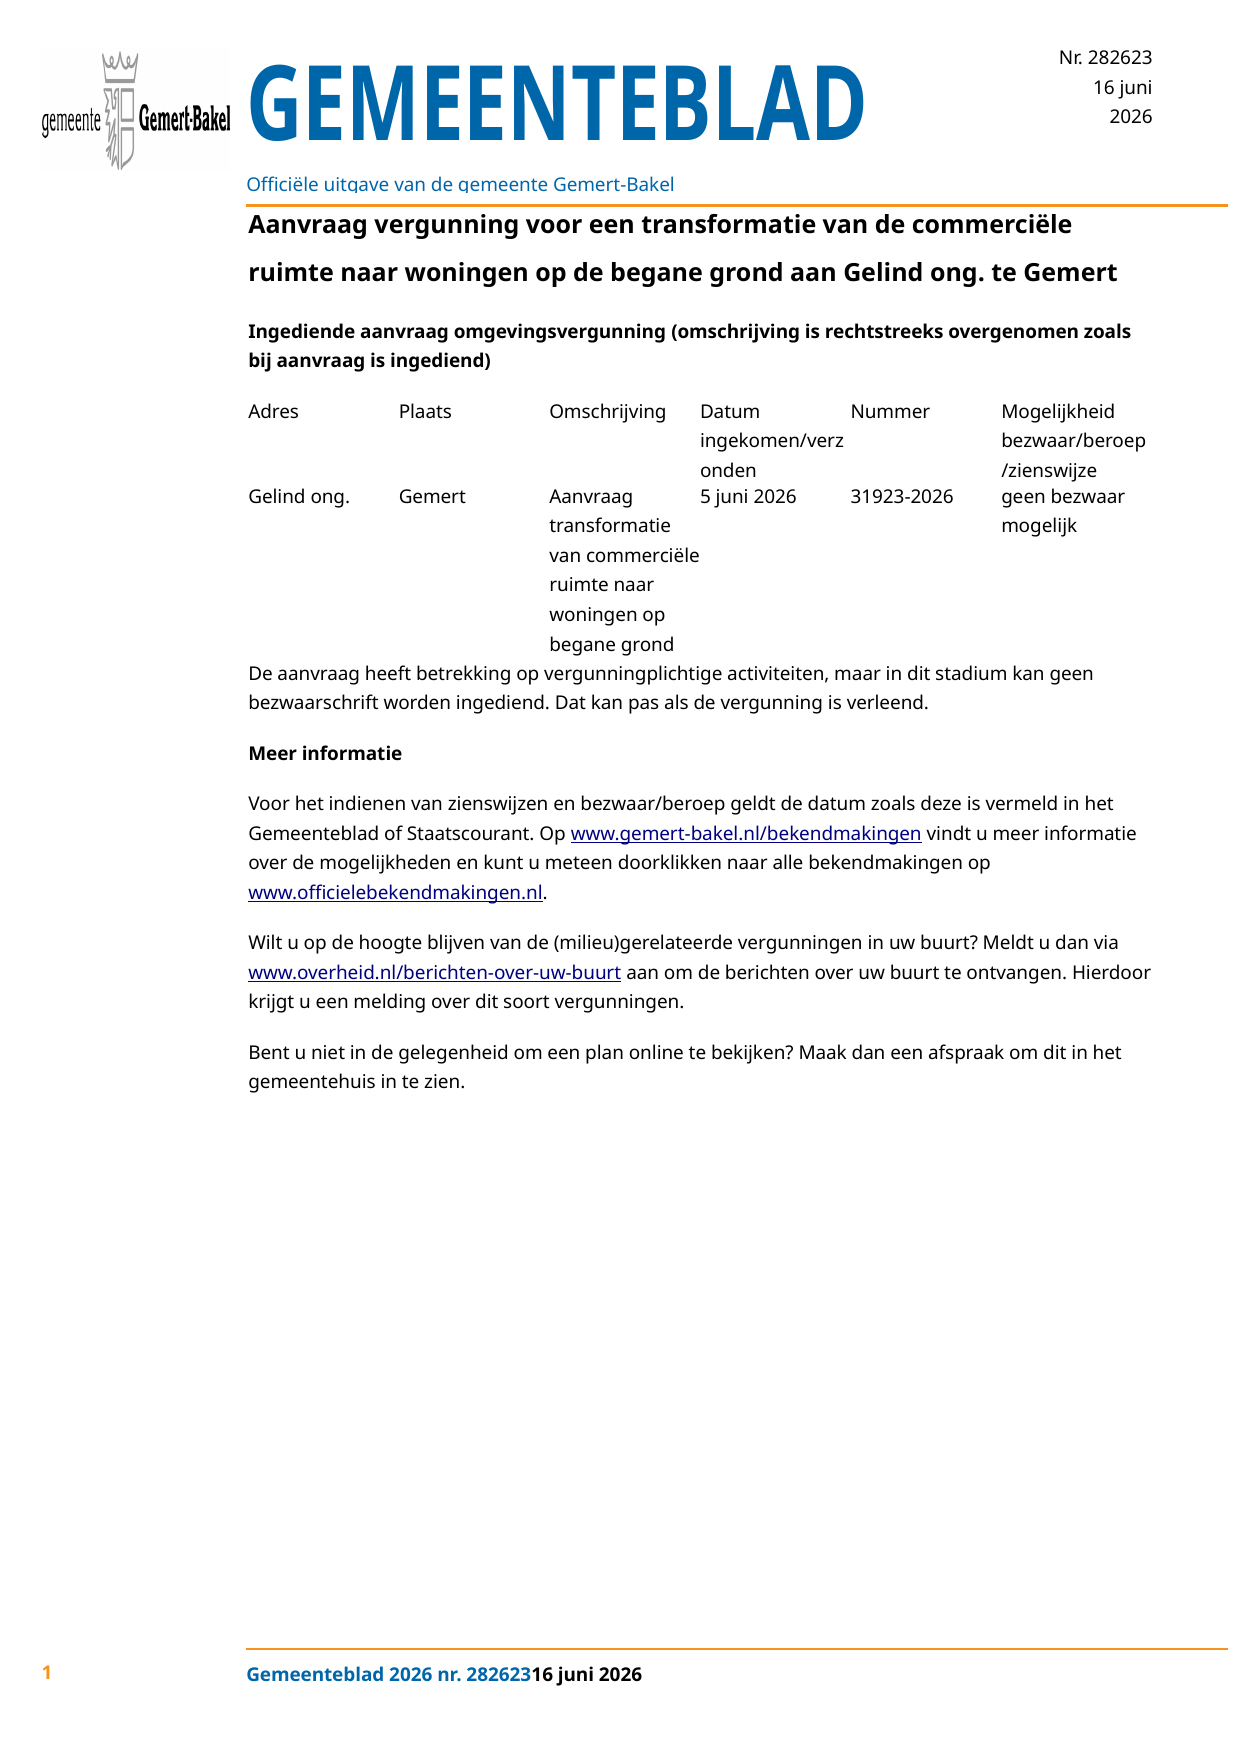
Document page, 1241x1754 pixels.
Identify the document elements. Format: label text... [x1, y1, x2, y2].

table_header Omschrijving [549, 398, 700, 483]
picture [41, 47, 231, 172]
text Wilt u op de hoogte blijven van de (milieu)gerelateerde vergunningen in uw buurt? Meldt u dan via www.overheid.nl/berichten-over-uw-buurt aan om de berichten over uw buurt te ontvangen. Hierdoor krijgt u een melding over dit soort vergunningen. [248, 929, 1152, 1014]
table_cell 31923-2026 [850, 483, 1001, 657]
text Aanvraag vergunning voor een transformatie van de commerciële ruimte naar woningen op de begane grond aan Gelind ong. te Gemert [248, 207, 1152, 288]
table_header Mogelijkheid bezwaar/beroep/zienswijze [1001, 398, 1152, 483]
text De aanvraag heeft betrekking op vergunningplichtige activiteiten, maar in dit stadium kan geen bezwaarschrift worden ingediend. Dat kan pas als de vergunning is verleend. [248, 660, 1152, 715]
table_header Plaats [399, 398, 549, 483]
table_header Adres [248, 398, 398, 483]
text Bent u niet in de gelegenheid om een plan online te bekijken? Maak dan een afspraak om dit in het gemeentehuis in te zien. [248, 1039, 1152, 1094]
table_header Datum ingekomen/verzonden [700, 398, 850, 483]
table_cell Gemert [399, 483, 549, 657]
text Ingediende aanvraag omgevingsvergunning (omschrijving is rechtstreeks overgenomen zoals bij aanvraag is ingediend) [248, 318, 1152, 373]
text Meer informatie [248, 740, 1152, 766]
table_cell Aanvraag transformatie van commerciële ruimte naar woningen op begane grond [549, 483, 700, 657]
table_cell geen bezwaar mogelijk [1001, 483, 1152, 657]
table_header Nummer [850, 398, 1001, 483]
table_cell 5 juni 2026 [700, 483, 850, 657]
text Voor het indienen van zienswijzen en bezwaar/beroep geldt de datum zoals deze is vermeld in het Gemeenteblad of Staatscourant. Op www.gemert-bakel.nl/bekendmakingen vindt u meer informatie over de mogelijkheden en kunt u meteen doorklikken naar alle bekendmakingen op www.officielebekendmakingen.nl. [248, 790, 1152, 905]
table_cell Gelind ong. [248, 483, 398, 657]
